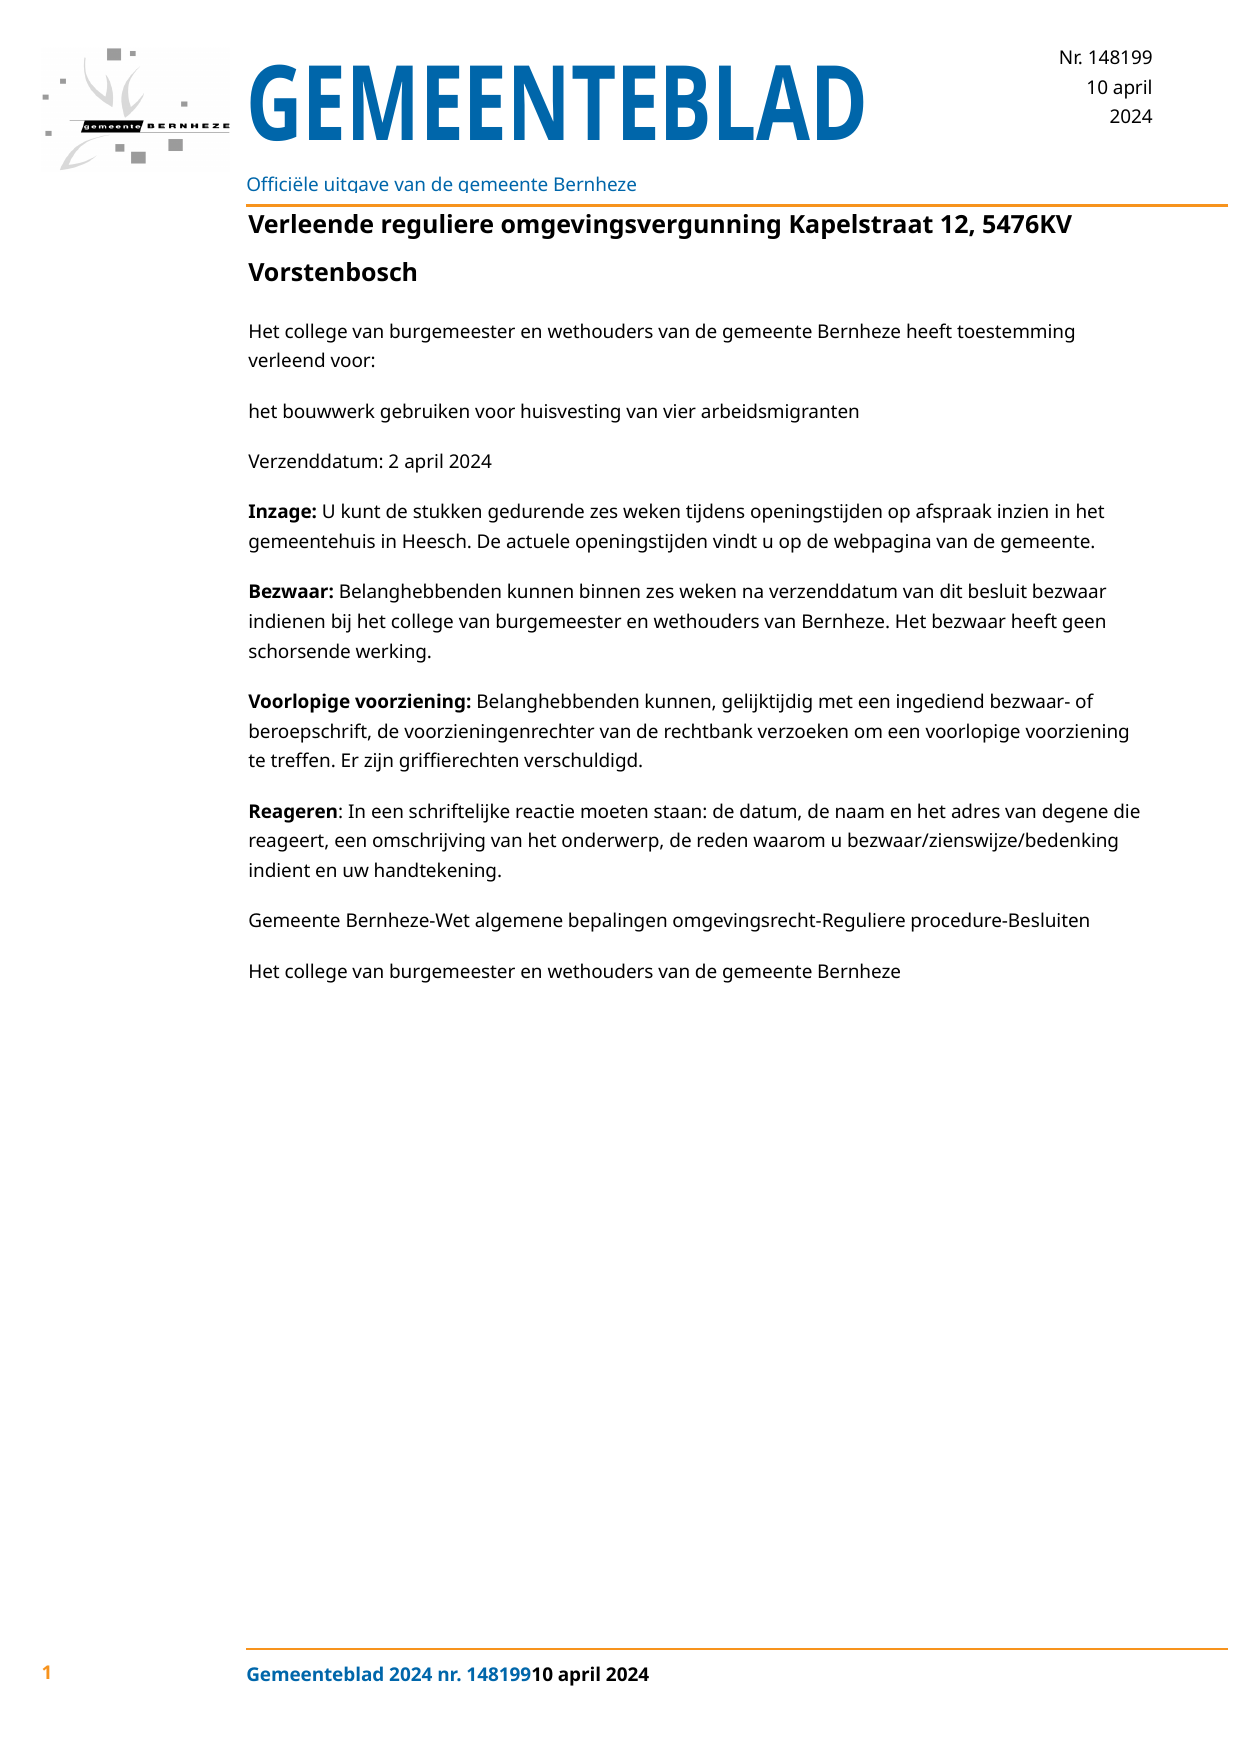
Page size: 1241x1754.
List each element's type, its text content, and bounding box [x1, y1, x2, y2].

text Verzenddatum: 2 april 2024 [248, 448, 1152, 474]
text Bezwaar: Belanghebbenden kunnen binnen zes weken na verzenddatum van dit besluit bezwaar indienen bij het college van burgemeester en wethouders van Bernheze. Het bezwaar heeft geen schorsende werking. [248, 579, 1152, 664]
text Gemeente Bernheze-Wet algemene bepalingen omgevingsrecht-Reguliere procedure-Besluiten [248, 907, 1152, 933]
text Verleende reguliere omgevingsvergunning Kapelstraat 12, 5476KV Vorstenbosch [248, 207, 1152, 288]
text Het college van burgemeester en wethouders van de gemeente Bernheze heeft toestemming verleend voor: [248, 318, 1152, 373]
text Reageren: In een schriftelijke reactie moeten staan: de datum, de naam en het adres van degene die reageert, een omschrijving van het onderwerp, de reden waarom u bezwaar/zienswijze/bedenking indient en uw handtekening. [248, 798, 1152, 883]
picture [41, 47, 231, 172]
text het bouwwerk gebruiken voor huisvesting van vier arbeidsmigranten [248, 398, 1152, 424]
text Het college van burgemeester en wethouders van de gemeente Bernheze [248, 958, 1152, 984]
text Voorlopige voorziening: Belanghebbenden kunnen, gelijktijdig met een ingediend bezwaar- of beroepschrift, de voorzieningenrechter van de rechtbank verzoeken om een voorlopige voorziening te treffen. Er zijn griffierechten verschuldigd. [248, 688, 1152, 773]
text Inzage: U kunt de stukken gedurende zes weken tijdens openingstijden op afspraak inzien in het gemeentehuis in Heesch. De actuele openingstijden vindt u op de webpagina van de gemeente. [248, 499, 1152, 554]
